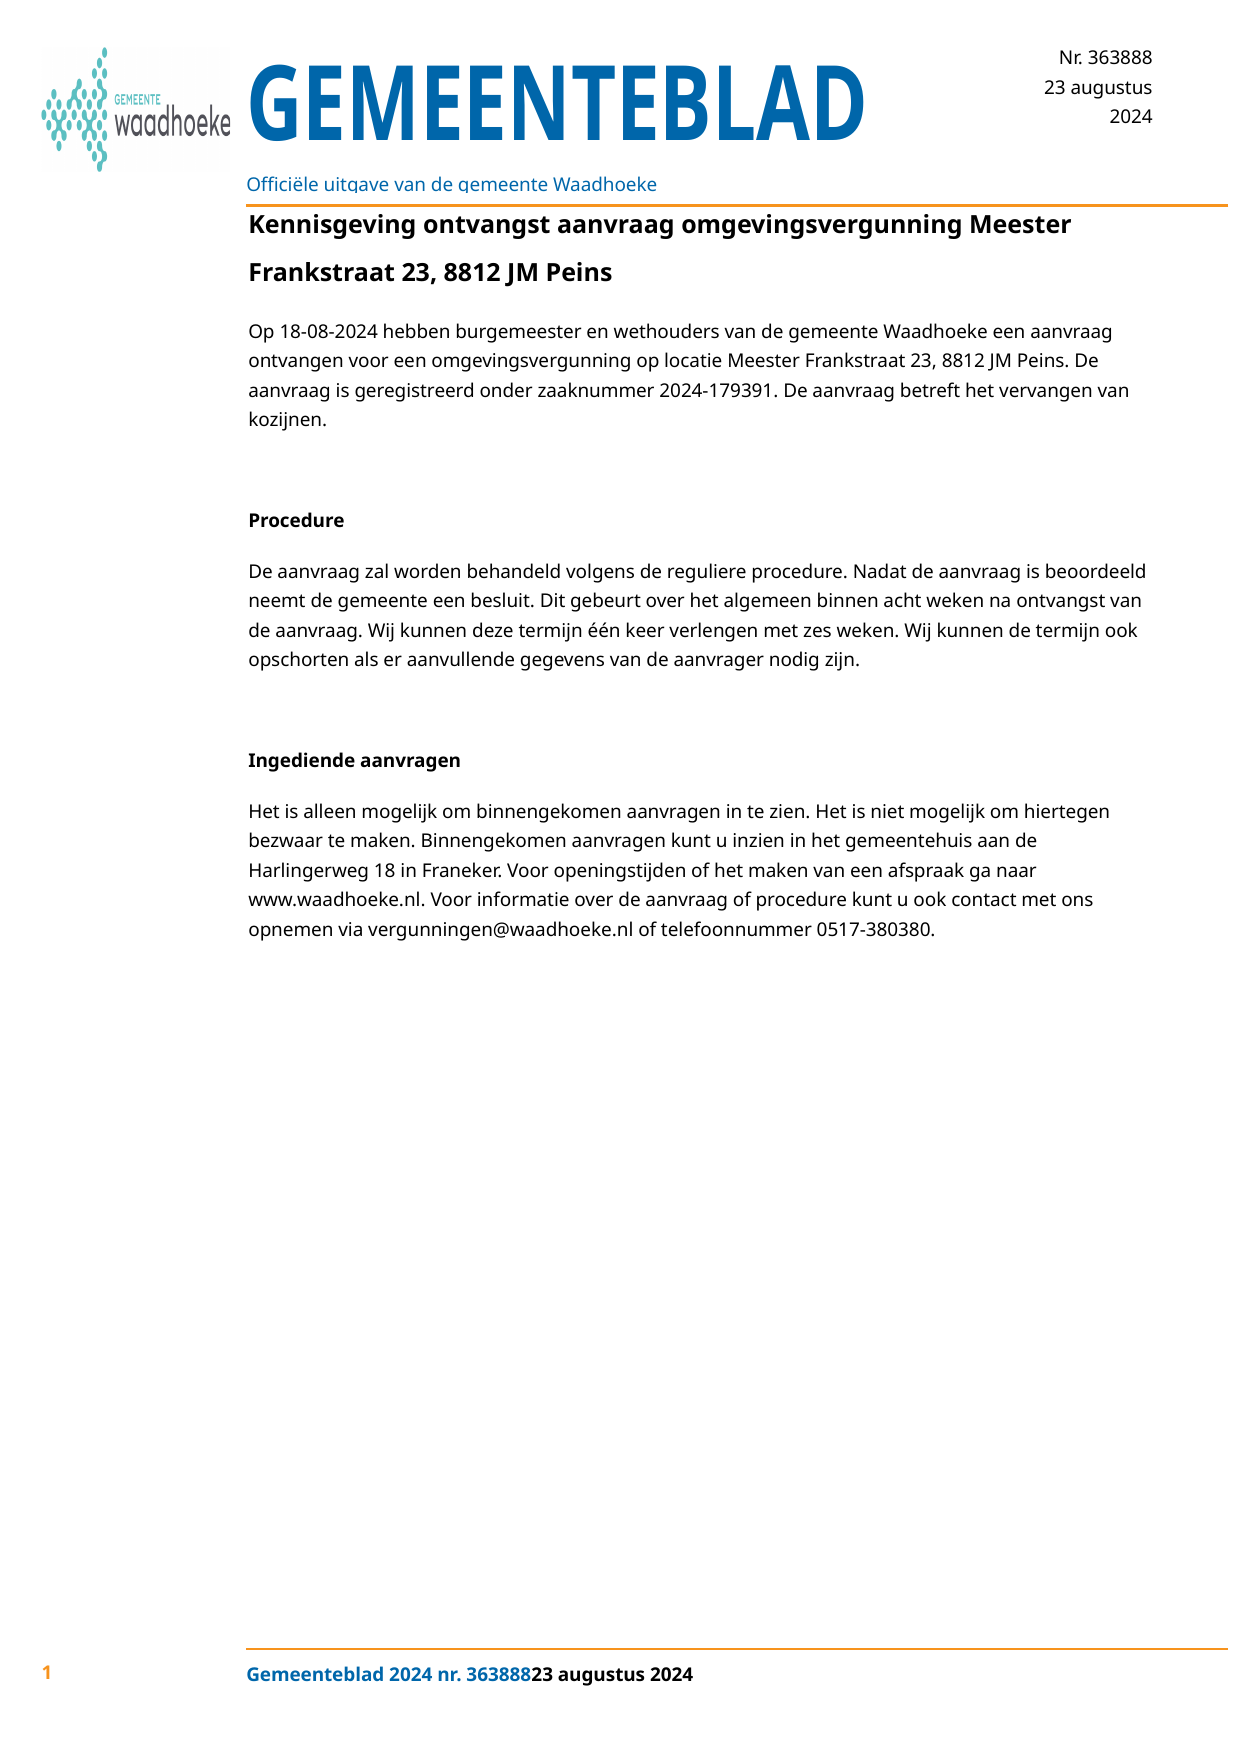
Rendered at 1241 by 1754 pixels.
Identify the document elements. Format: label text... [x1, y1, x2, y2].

text Procedure [248, 507, 1152, 533]
text Het is alleen mogelijk om binnengekomen aanvragen in te zien. Het is niet mogelijk om hiertegen bezwaar te maken. Binnengekomen aanvragen kunt u inzien in het gemeentehuis aan de Harlingerweg 18 in Franeker. Voor openingstijden of het maken van een afspraak ga naar www.waadhoeke.nl. Voor informatie over de aanvraag of procedure kunt u ook contact met ons opnemen via vergunningen@waadhoeke.nl of telefoonnummer 0517-380380. [248, 798, 1152, 942]
text Kennisgeving ontvangst aanvraag omgevingsvergunning Meester Frankstraat 23, 8812 JM Peins [248, 207, 1152, 288]
text Ingediende aanvragen [248, 747, 1152, 773]
text Op 18-08-2024 hebben burgemeester en wethouders van de gemeente Waadhoeke een aanvraag ontvangen voor een omgevingsvergunning op locatie Meester Frankstraat 23, 8812 JM Peins. De aanvraag is geregistreerd onder zaaknummer 2024-179391. De aanvraag betreft het vervangen van kozijnen. [248, 318, 1152, 432]
picture [41, 47, 231, 172]
text De aanvraag zal worden behandeld volgens de reguliere procedure. Nadat de aanvraag is beoordeeld neemt de gemeente een besluit. Dit gebeurt over het algemeen binnen acht weken na ontvangst van de aanvraag. Wij kunnen deze termijn één keer verlengen met zes weken. Wij kunnen de termijn ook opschorten als er aanvullende gegevens van de aanvrager nodig zijn. [248, 558, 1152, 672]
